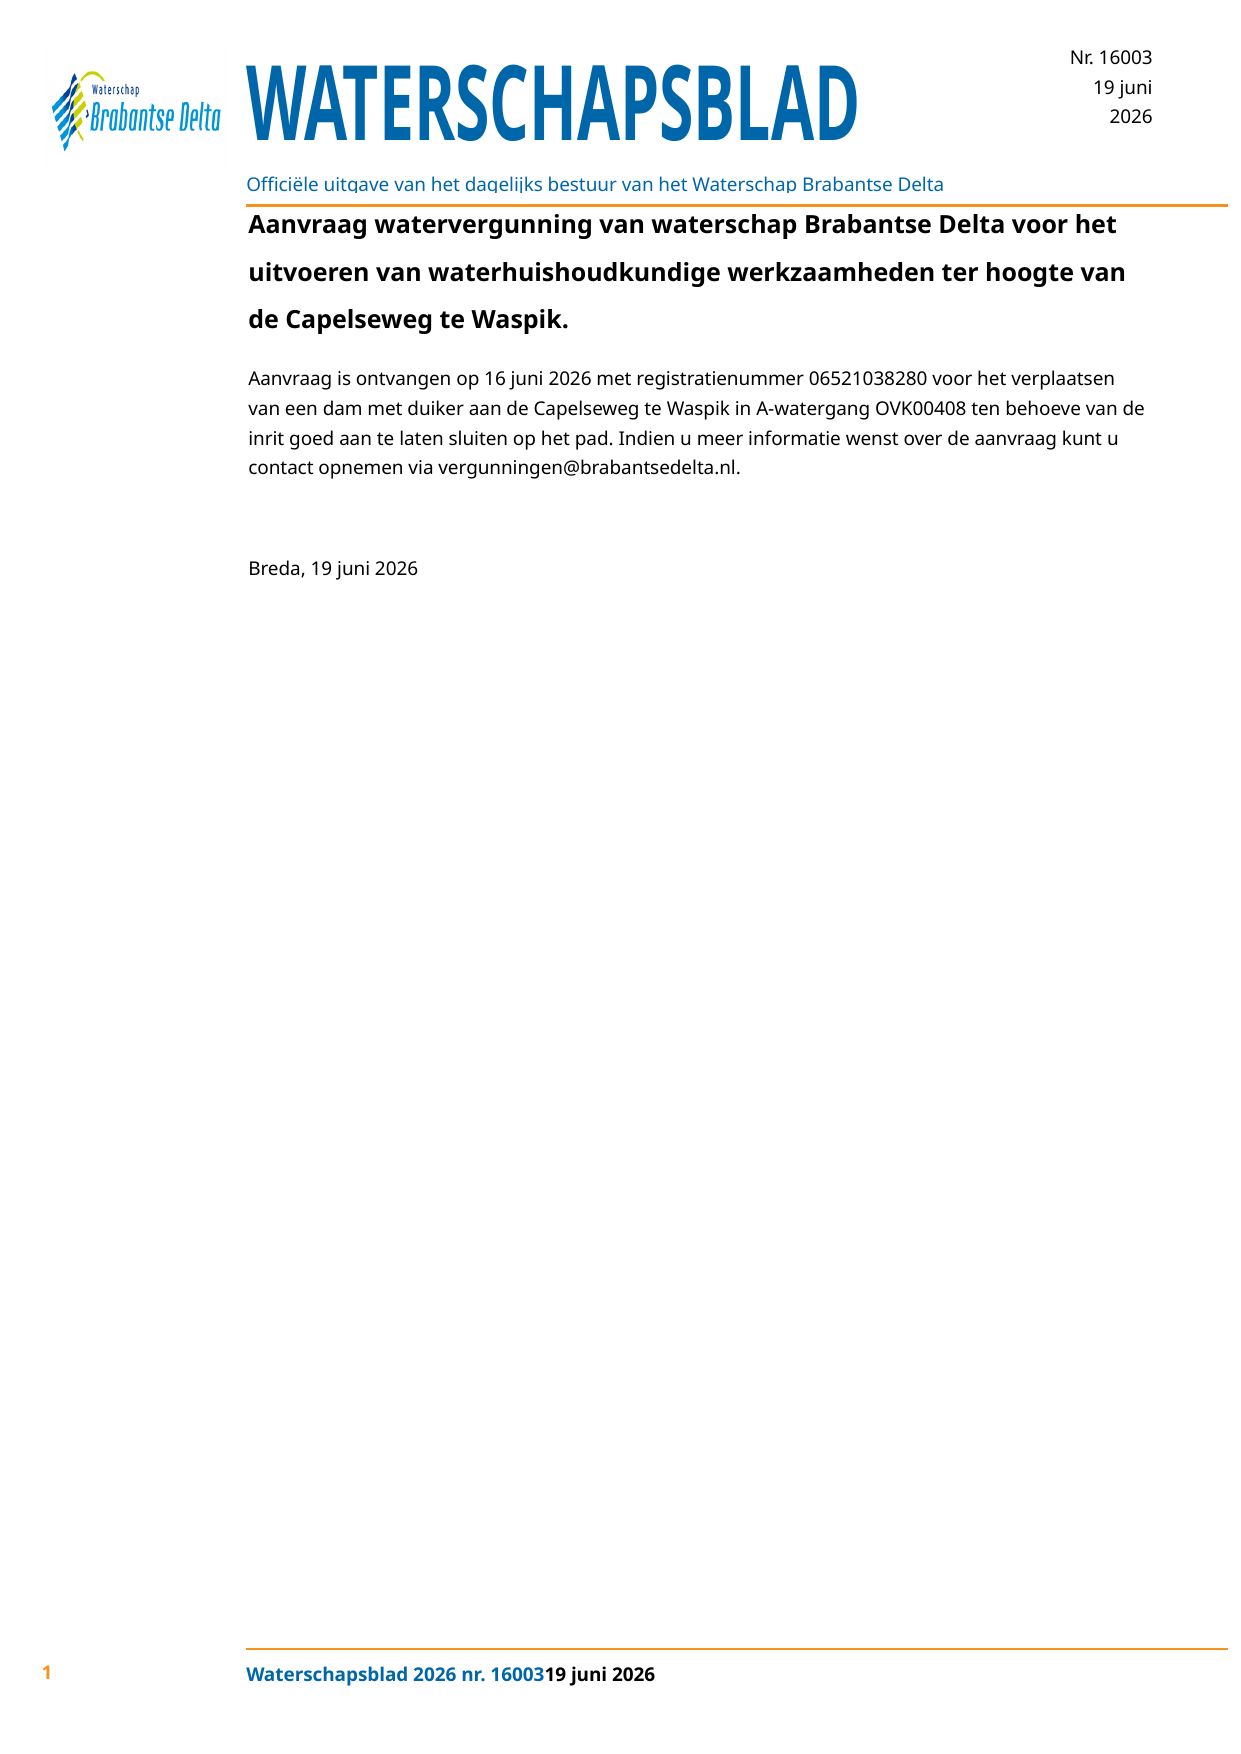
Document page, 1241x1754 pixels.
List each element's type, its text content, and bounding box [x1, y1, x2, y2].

text Breda, 19 juni 2026 [248, 555, 1152, 581]
picture [41, 47, 231, 172]
text Aanvraag is ontvangen op 16 juni 2026 met registratienummer 06521038280 voor het verplaatsen van een dam met duiker aan de Capelseweg te Waspik in A-watergang OVK00408 ten behoeve van de inrit goed aan te laten sluiten op het pad. Indien u meer informatie wenst over de aanvraag kunt u contact opnemen via vergunningen@brabantsedelta.nl. [248, 366, 1152, 480]
text Aanvraag watervergunning van waterschap Brabantse Delta voor het uitvoeren van waterhuishoudkundige werkzaamheden ter hoogte van de Capelseweg te Waspik. [248, 207, 1152, 336]
